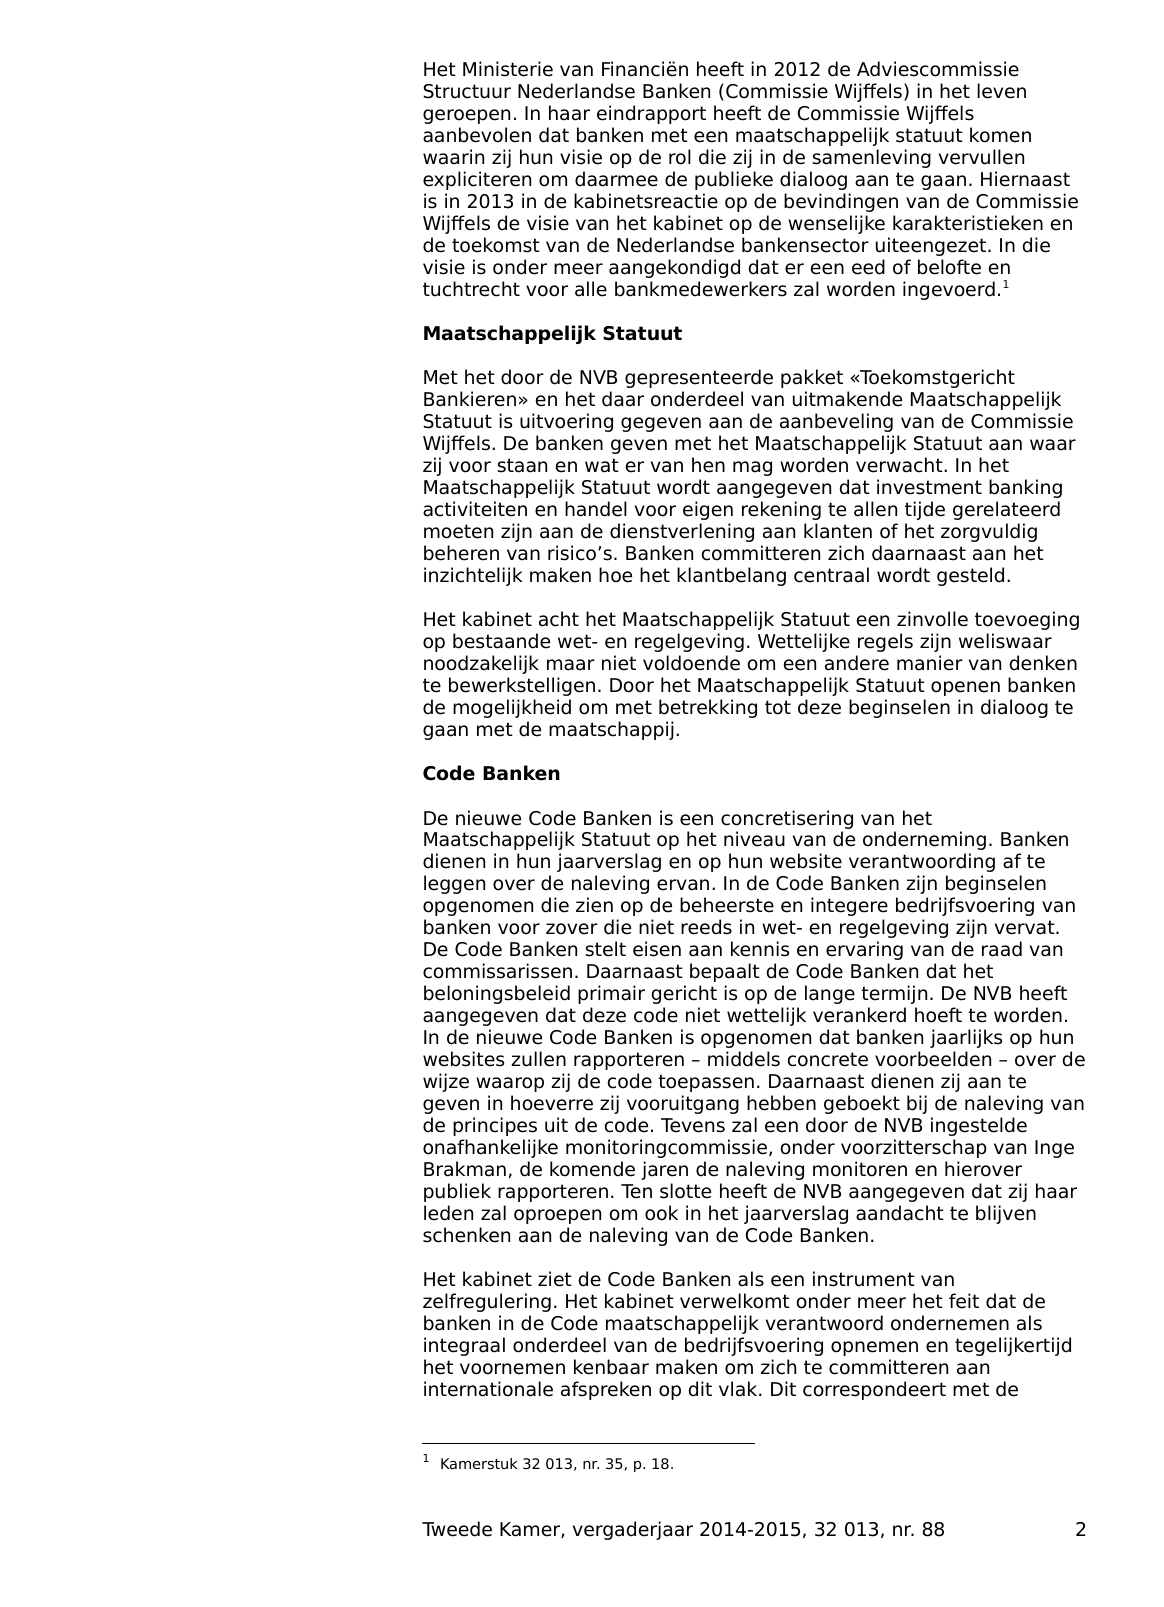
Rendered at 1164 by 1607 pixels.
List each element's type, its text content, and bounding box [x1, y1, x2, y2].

subtitle Code Banken [422, 763, 1087, 785]
text De nieuwe Code Banken is een concretisering van het Maatschappelijk Statuut op het niveau van de onderneming. Banken dienen in hun jaarverslag en op hun website verantwoording af te leggen over de naleving ervan. In de Code Banken zijn beginselen opgenomen die zien op de beheerste en integere bedrijfsvoering van banken voor zover die niet reeds in wet- en regelgeving zijn vervat. De Code Banken stelt eisen aan kennis en ervaring van de raad van commissarissen. Daarnaast bepaalt de Code Banken dat het beloningsbeleid primair gericht is op de lange termijn. De NVB heeft aangegeven dat deze code niet wettelijk verankerd hoeft te worden. In de nieuwe Code Banken is opgenomen dat banken jaarlijks op hun websites zullen rapporteren – middels concrete voorbeelden – over de wijze waarop zij de code toepassen. Daarnaast dienen zij aan te geven in hoeverre zij vooruitgang hebben geboekt bij de naleving van de principes uit de code. Tevens zal een door de NVB ingestelde onafhankelijke monitoringcommissie, onder voorzitterschap van Inge Brakman, de komende jaren de naleving monitoren en hierover publiek rapporteren. Ten slotte heeft de NVB aangegeven dat zij haar leden zal oproepen om ook in het jaarverslag aandacht te blijven schenken aan de naleving van de Code Banken. [422, 807, 1087, 1247]
text Het kabinet acht het Maatschappelijk Statuut een zinvolle toevoeging op bestaande wet- en regelgeving. Wettelijke regels zijn weliswaar noodzakelijk maar niet voldoende om een andere manier van denken te bewerkstelligen. Door het Maatschappelijk Statuut openen banken de mogelijkheid om met betrekking tot deze beginselen in dialoog te gaan met de maatschappij. [422, 609, 1087, 741]
text Met het door de NVB gepresenteerde pakket «Toekomstgericht Bankieren» en het daar onderdeel van uitmakende Maatschappelijk Statuut is uitvoering gegeven aan de aanbeveling van de Commissie Wijffels. De banken geven met het Maatschappelijk Statuut aan waar zij voor staan en wat er van hen mag worden verwacht. In het Maatschappelijk Statuut wordt aangegeven dat investment banking activiteiten en handel voor eigen rekening te allen tijde gerelateerd moeten zijn aan de dienstverlening aan klanten of het zorgvuldig beheren van risico’s. Banken committeren zich daarnaast aan het inzichtelijk maken hoe het klantbelang centraal wordt gesteld. [422, 367, 1087, 587]
text Kamerstuk 32 013, nr. 35, p. 18. [422, 1452, 1087, 1474]
subtitle Maatschappelijk Statuut [422, 323, 1087, 345]
text Het Ministerie van Financiën heeft in 2012 de Adviescommissie Structuur Nederlandse Banken (Commissie Wijffels) in het leven geroepen. In haar eindrapport heeft de Commissie Wijffels aanbevolen dat banken met een maatschappelijk statuut komen waarin zij hun visie op de rol die zij in de samenleving vervullen expliciteren om daarmee de publieke dialoog aan te gaan. Hiernaast is in 2013 in de kabinetsreactie op de bevindingen van de Commissie Wijffels de visie van het kabinet op de wenselijke karakteristieken en de toekomst van de Nederlandse bankensector uiteengezet. In die visie is onder meer aangekondigd dat er een eed of belofte en tuchtrecht voor alle bankmedewerkers zal worden ingevoerd. [422, 59, 1087, 301]
text Het kabinet ziet de Code Banken als een instrument van zelfregulering. Het kabinet verwelkomt onder meer het feit dat de banken in de Code maatschappelijk verantwoord ondernemen als integraal onderdeel van de bedrijfsvoering opnemen en tegelijkertijd het voornemen kenbaar maken om zich te committeren aan internationale afspreken op dit vlak. Dit correspondeert met de [422, 1269, 1087, 1401]
